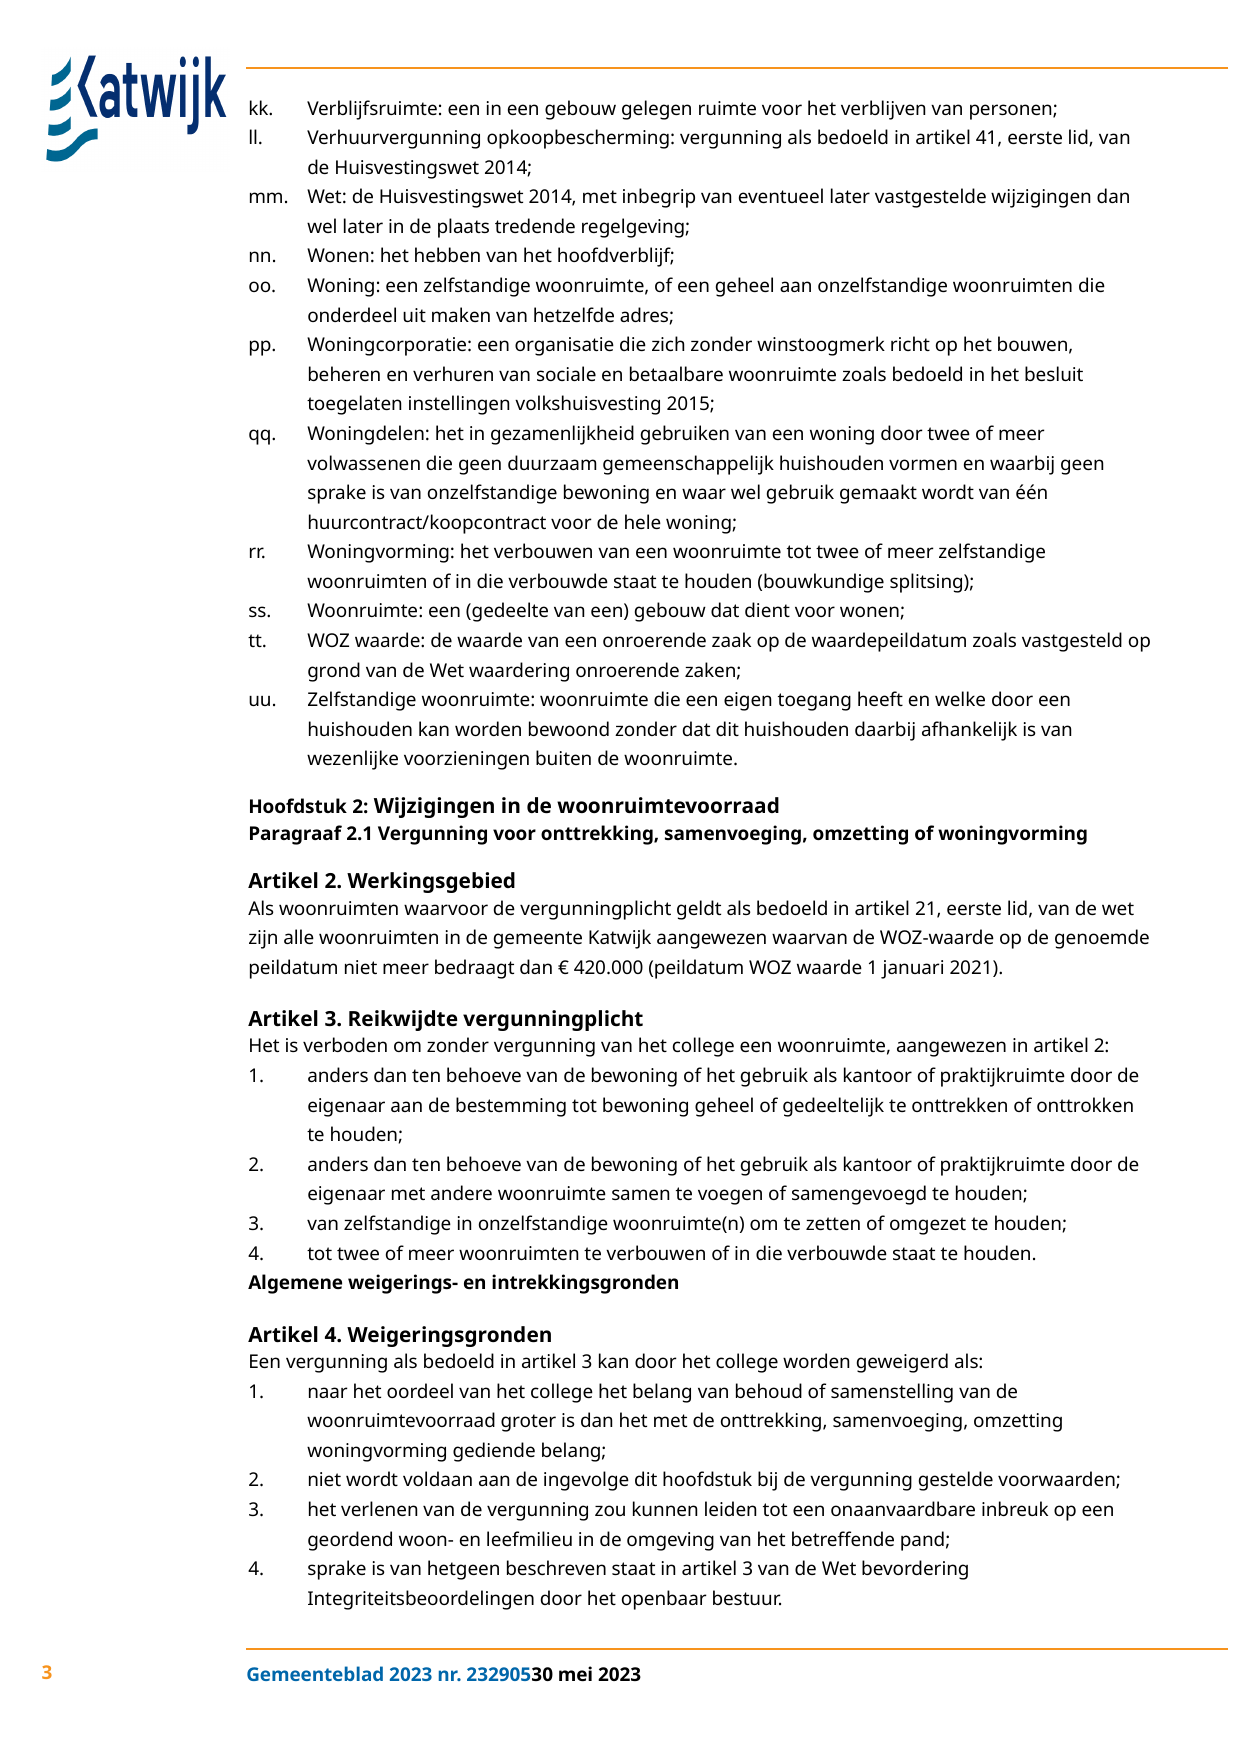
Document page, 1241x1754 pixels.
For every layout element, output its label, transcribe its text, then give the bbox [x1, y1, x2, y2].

text Paragraaf 2.1 Vergunning voor onttrekking, samenvoeging, omzetting of woningvorming [248, 820, 1152, 845]
picture [41, 47, 231, 172]
list Wonen: het hebben van het hoofdverblijf; [248, 243, 1152, 268]
text Een vergunning als bedoeld in artikel 3 kan door het college worden geweigerd als: [248, 1348, 1152, 1374]
list sprake is van hetgeen beschreven staat in artikel 3 van de Wet bevordering Integriteitsbeoordelingen door het openbaar bestuur. [248, 1555, 1152, 1611]
list Woning: een zelfstandige woonruimte, of een geheel aan onzelfstandige woonruimten die onderdeel uit maken van hetzelfde adres; [248, 272, 1152, 328]
text Artikel 3. Reikwijdte vergunningplicht [248, 1004, 1152, 1033]
list Woningvorming: het verbouwen van een woonruimte tot twee of meer zelfstandige woonruimten of in die verbouwde staat te houden (bouwkundige splitsing); [248, 538, 1152, 594]
text Algemene weigerings- en intrekkingsgronden [248, 1269, 1152, 1295]
list naar het oordeel van het college het belang van behoud of samenstelling van de woonruimtevoorraad groter is dan het met de onttrekking, samenvoeging, omzetting woningvorming gediende belang; [248, 1378, 1152, 1463]
list anders dan ten behoeve van de bewoning of het gebruik als kantoor of praktijkruimte door de eigenaar aan de bestemming tot bewoning geheel of gedeeltelijk te onttrekken of onttrokken te houden; [248, 1062, 1152, 1147]
list Woonruimte: een (gedeelte van een) gebouw dat dient voor wonen; [248, 598, 1152, 623]
list Verblijfsruimte: een in een gebouw gelegen ruimte voor het verblijven van personen; [248, 95, 1152, 121]
list het verlenen van de vergunning zou kunnen leiden tot een onaanvaardbare inbreuk op een geordend woon- en leefmilieu in de omgeving van het betreffende pand; [248, 1496, 1152, 1551]
text Hoofdstuk 2: Wijzigingen in de woonruimtevoorraad [248, 791, 1152, 820]
list Zelfstandige woonruimte: woonruimte die een eigen toegang heeft en welke door een huishouden kan worden bewoond zonder dat dit huishouden daarbij afhankelijk is van wezenlijke voorzieningen buiten de woonruimte. [248, 686, 1152, 771]
text Als woonruimten waarvoor de vergunningplicht geldt als bedoeld in artikel 21, eerste lid, van de wet zijn alle woonruimten in de gemeente Katwijk aangewezen waarvan de WOZ-waarde op de genoemde peildatum niet meer bedraagt dan € 420.000 (peildatum WOZ waarde 1 januari 2021). [248, 895, 1152, 979]
list Verhuurvergunning opkoopbescherming: vergunning als bedoeld in artikel 41, eerste lid, van de Huisvestingswet 2014; [248, 124, 1152, 180]
text Artikel 4. Weigeringsgronden [248, 1320, 1152, 1348]
list niet wordt voldaan aan de ingevolge dit hoofdstuk bij de vergunning gestelde voorwaarden; [248, 1467, 1152, 1492]
list Wet: de Huisvestingswet 2014, met inbegrip van eventueel later vastgestelde wijzigingen dan wel later in de plaats tredende regelgeving; [248, 183, 1152, 239]
text Het is verboden om zonder vergunning van het college een woonruimte, aangewezen in artikel 2: [248, 1033, 1152, 1058]
list anders dan ten behoeve van de bewoning of het gebruik als kantoor of praktijkruimte door de eigenaar met andere woonruimte samen te voegen of samengevoegd te houden; [248, 1151, 1152, 1206]
text Artikel 2. Werkingsgebied [248, 866, 1152, 895]
list Woningdelen: het in gezamenlijkheid gebruiken van een woning door twee of meer volwassenen die geen duurzaam gemeenschappelijk huishouden vormen en waarbij geen sprake is van onzelfstandige bewoning en waar wel gebruik gemaakt wordt van één huurcontract/koopcontract voor de hele woning; [248, 420, 1152, 535]
list tot twee of meer woonruimten te verbouwen of in die verbouwde staat te houden. [248, 1240, 1152, 1266]
list Woningcorporatie: een organisatie die zich zonder winstoogmerk richt op het bouwen, beheren en verhuren van sociale en betaalbare woonruimte zoals bedoeld in het besluit toegelaten instellingen volkshuisvesting 2015; [248, 331, 1152, 416]
list WOZ waarde: de waarde van een onroerende zaak op de waardepeildatum zoals vastgesteld op grond van de Wet waardering onroerende zaken; [248, 627, 1152, 683]
list van zelfstandige in onzelfstandige woonruimte(n) om te zetten of omgezet te houden; [248, 1210, 1152, 1236]
